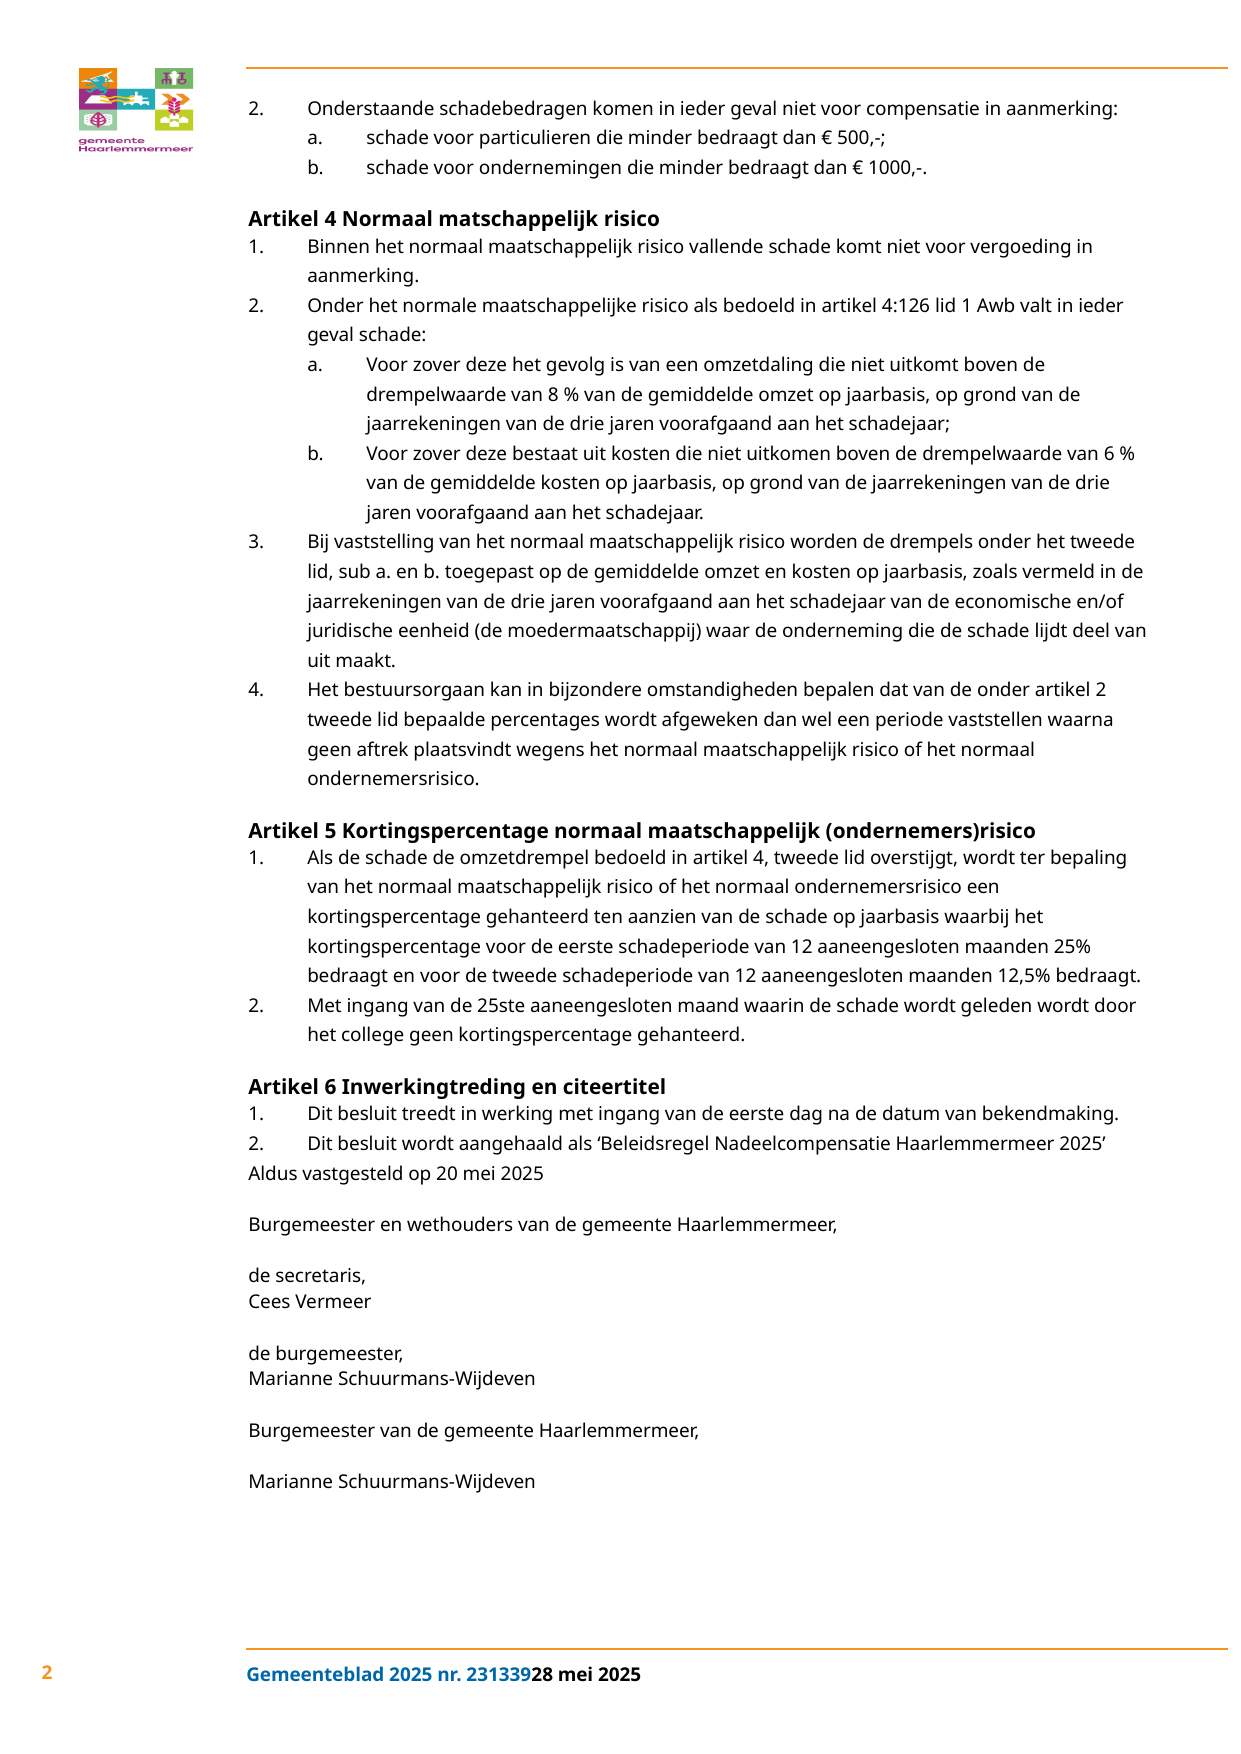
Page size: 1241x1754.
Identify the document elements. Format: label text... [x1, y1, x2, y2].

list Met ingang van de 25ste aaneengesloten maand waarin de schade wordt geleden wordt door het college geen kortingspercentage gehanteerd. [248, 992, 1152, 1047]
list Onderstaande schadebedragen komen in ieder geval niet voor compensatie in aanmerking: [248, 95, 1152, 121]
list Bij vaststelling van het normaal maatschappelijk risico worden de drempels onder het tweede lid, sub a. en b. toegepast op de gemiddelde omzet en kosten op jaarbasis, zoals vermeld in de jaarrekeningen van de drie jaren voorafgaand aan het schadejaar van de economische en/of juridische eenheid (de moedermaatschappij) waar de onderneming die de schade lijdt deel van uit maakt. [248, 529, 1152, 673]
text Marianne Schuurmans-Wijdeven [248, 1468, 1152, 1494]
list Als de schade de omzetdrempel bedoeld in artikel 4, tweede lid overstijgt, wordt ter bepaling van het normaal maatschappelijk risico of het normaal ondernemersrisico een kortingspercentage gehanteerd ten aanzien van de schade op jaarbasis waarbij het kortingspercentage voor de eerste schadeperiode van 12 aaneengesloten maanden 25% bedraagt en voor de tweede schadeperiode van 12 aaneengesloten maanden 12,5% bedraagt. [248, 844, 1152, 988]
text Cees Vermeer [248, 1288, 1152, 1314]
text de burgemeester, [248, 1340, 1152, 1366]
text Burgemeester en wethouders van de gemeente Haarlemmermeer, [248, 1211, 1152, 1237]
list Voor zover deze bestaat uit kosten die niet uitkomen boven de drempelwaarde van 6 % van de gemiddelde kosten op jaarbasis, op grond van de jaarrekeningen van de drie jaren voorafgaand aan het schadejaar. [307, 440, 1152, 525]
list Dit besluit wordt aangehaald als ‘Beleidsregel Nadeelcompensatie Haarlemmermeer 2025’ [248, 1130, 1152, 1156]
text Artikel 6 Inwerkingtreding en citeertitel [248, 1072, 1152, 1101]
list Binnen het normaal maatschappelijk risico vallende schade komt niet voor vergoeding in aanmerking. [248, 233, 1152, 288]
text Aldus vastgesteld op 20 mei 2025 [248, 1160, 1152, 1185]
list schade voor ondernemingen die minder bedraagt dan € 1000,-. [307, 154, 1152, 180]
text Artikel 4 Normaal matschappelijk risico [248, 204, 1152, 233]
list Dit besluit treedt in werking met ingang van de eerste dag na de datum van bekendmaking. [248, 1101, 1152, 1126]
text Artikel 5 Kortingspercentage normaal maatschappelijk (ondernemers)risico [248, 816, 1152, 844]
text de secretaris, [248, 1263, 1152, 1288]
text Marianne Schuurmans-Wijdeven [248, 1366, 1152, 1391]
list schade voor particulieren die minder bedraagt dan € 500,-; [307, 124, 1152, 150]
picture [41, 47, 231, 172]
list Onder het normale maatschappelijke risico als bedoeld in artikel 4:126 lid 1 Awb valt in ieder geval schade: [248, 292, 1152, 347]
text Burgemeester van de gemeente Haarlemmermeer, [248, 1417, 1152, 1443]
list Voor zover deze het gevolg is van een omzetdaling die niet uitkomt boven de drempelwaarde van 8 % van de gemiddelde omzet op jaarbasis, op grond van de jaarrekeningen van de drie jaren voorafgaand aan het schadejaar; [307, 351, 1152, 436]
list Het bestuursorgaan kan in bijzondere omstandigheden bepalen dat van de onder artikel 2 tweede lid bepaalde percentages wordt afgeweken dan wel een periode vaststellen waarna geen aftrek plaatsvindt wegens het normaal maatschappelijk risico of het normaal ondernemersrisico. [248, 677, 1152, 791]
